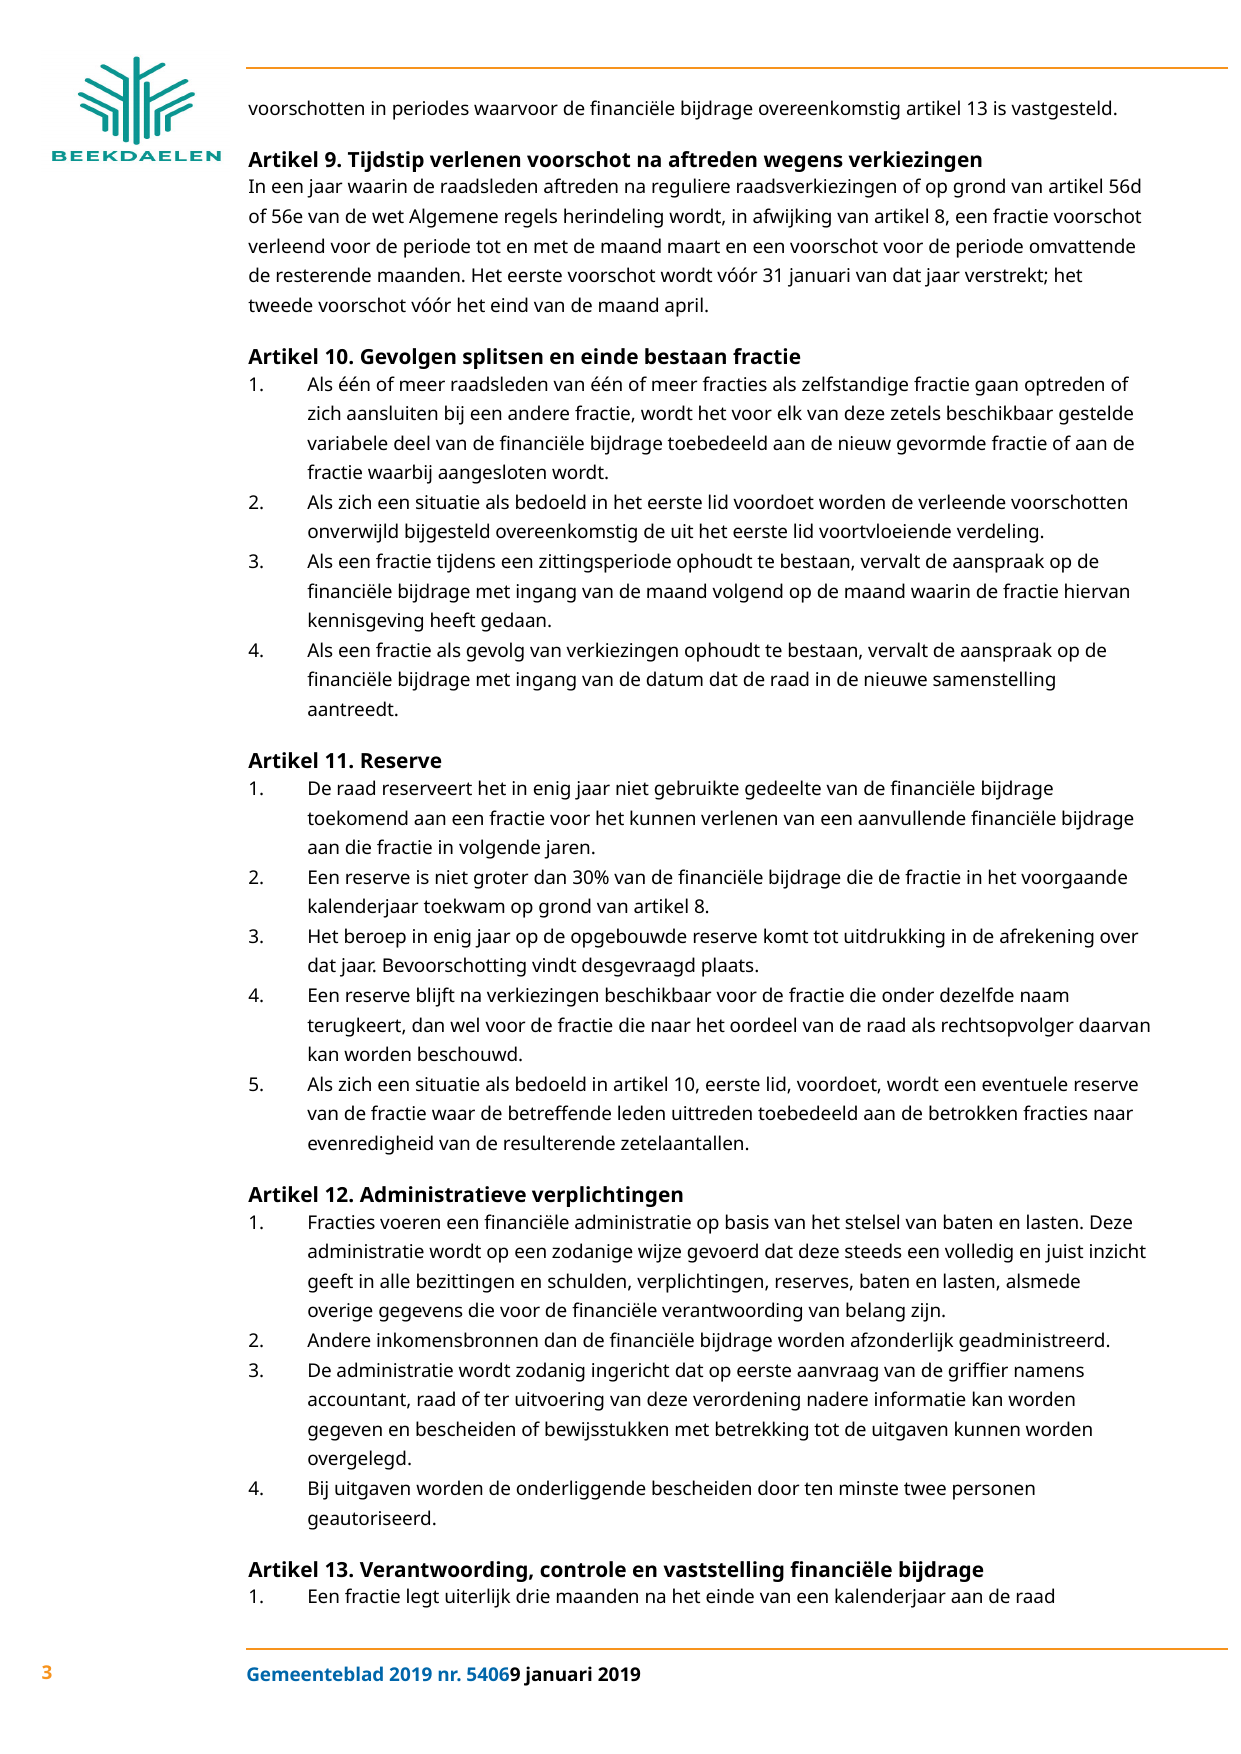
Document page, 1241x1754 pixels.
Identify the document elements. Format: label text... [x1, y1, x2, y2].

list Bij uitgaven worden de onderliggende bescheiden door ten minste twee personen geautoriseerd. [248, 1475, 1152, 1531]
list Fracties voeren een financiële administratie op basis van het stelsel van baten en lasten. Deze administratie wordt op een zodanige wijze gevoerd dat deze steeds een volledig en juist inzicht geeft in alle bezittingen en schulden, verplichtingen, reserves, baten en lasten, alsmede overige gegevens die voor de financiële verantwoording van belang zijn. [248, 1209, 1152, 1323]
list Andere inkomensbronnen dan de financiële bijdrage worden afzonderlijk geadministreerd. [248, 1327, 1152, 1353]
list Een fractie legt uiterlijk drie maanden na het einde van een kalenderjaar aan de raad [248, 1584, 1152, 1609]
list Als een fractie tijdens een zittingsperiode ophoudt te bestaan, vervalt de aanspraak op de financiële bijdrage met ingang van de maand volgend op de maand waarin de fractie hiervan kennisgeving heeft gedaan. [248, 548, 1152, 633]
list Als één of meer raadsleden van één of meer fracties als zelfstandige fractie gaan optreden of zich aansluiten bij een andere fractie, wordt het voor elk van deze zetels beschikbaar gestelde variabele deel van de financiële bijdrage toebedeeld aan de nieuw gevormde fractie of aan de fractie waarbij aangesloten wordt. [248, 371, 1152, 485]
list Het beroep in enig jaar op de opgebouwde reserve komt tot uitdrukking in de afrekening over dat jaar. Bevoorschotting vindt desgevraagd plaats. [248, 923, 1152, 978]
list Als zich een situatie als bedoeld in artikel 10, eerste lid, voordoet, wordt een eventuele reserve van de fractie waar de betreffende leden uittreden toebedeeld aan de betrokken fracties naar evenredigheid van de resulterende zetelaantallen. [248, 1071, 1152, 1156]
text voorschotten in periodes waarvoor de financiële bijdrage overeenkomstig artikel 13 is vastgesteld. [248, 95, 1152, 121]
text Artikel 13. Verantwoording, controle en vaststelling financiële bijdrage [248, 1555, 1152, 1584]
text Artikel 11. Reserve [248, 747, 1152, 775]
list Als een fractie als gevolg van verkiezingen ophoudt te bestaan, vervalt de aanspraak op de financiële bijdrage met ingang van de datum dat de raad in de nieuwe samenstelling aantreedt. [248, 637, 1152, 722]
list De administratie wordt zodanig ingericht dat op eerste aanvraag van de griffier namens accountant, raad of ter uitvoering van deze verordening nadere informatie kan worden gegeven en bescheiden of bewijsstukken met betrekking tot de uitgaven kunnen worden overgelegd. [248, 1357, 1152, 1471]
text In een jaar waarin de raadsleden aftreden na reguliere raadsverkiezingen of op grond van artikel 56d of 56e van de wet Algemene regels herindeling wordt, in afwijking van artikel 8, een fractie voorschot verleend voor de periode tot en met de maand maart en een voorschot voor de periode omvattende de resterende maanden. Het eerste voorschot wordt vóór 31 januari van dat jaar verstrekt; het tweede voorschot vóór het eind van de maand april. [248, 174, 1152, 318]
list De raad reserveert het in enig jaar niet gebruikte gedeelte van de financiële bijdrage toekomend aan een fractie voor het kunnen verlenen van een aanvullende financiële bijdrage aan die fractie in volgende jaren. [248, 775, 1152, 860]
text Artikel 9. Tijdstip verlenen voorschot na aftreden wegens verkiezingen [248, 145, 1152, 174]
picture [41, 47, 231, 172]
list Als zich een situatie als bedoeld in het eerste lid voordoet worden de verleende voorschotten onverwijld bijgesteld overeenkomstig de uit het eerste lid voortvloeiende verdeling. [248, 489, 1152, 544]
list Een reserve blijft na verkiezingen beschikbaar voor de fractie die onder dezelfde naam terugkeert, dan wel voor de fractie die naar het oordeel van de raad als rechtsopvolger daarvan kan worden beschouwd. [248, 982, 1152, 1067]
text Artikel 10. Gevolgen splitsen en einde bestaan fractie [248, 342, 1152, 371]
list Een reserve is niet groter dan 30% van de financiële bijdrage die de fractie in het voorgaande kalenderjaar toekwam op grond van artikel 8. [248, 864, 1152, 919]
text Artikel 12. Administratieve verplichtingen [248, 1181, 1152, 1209]
